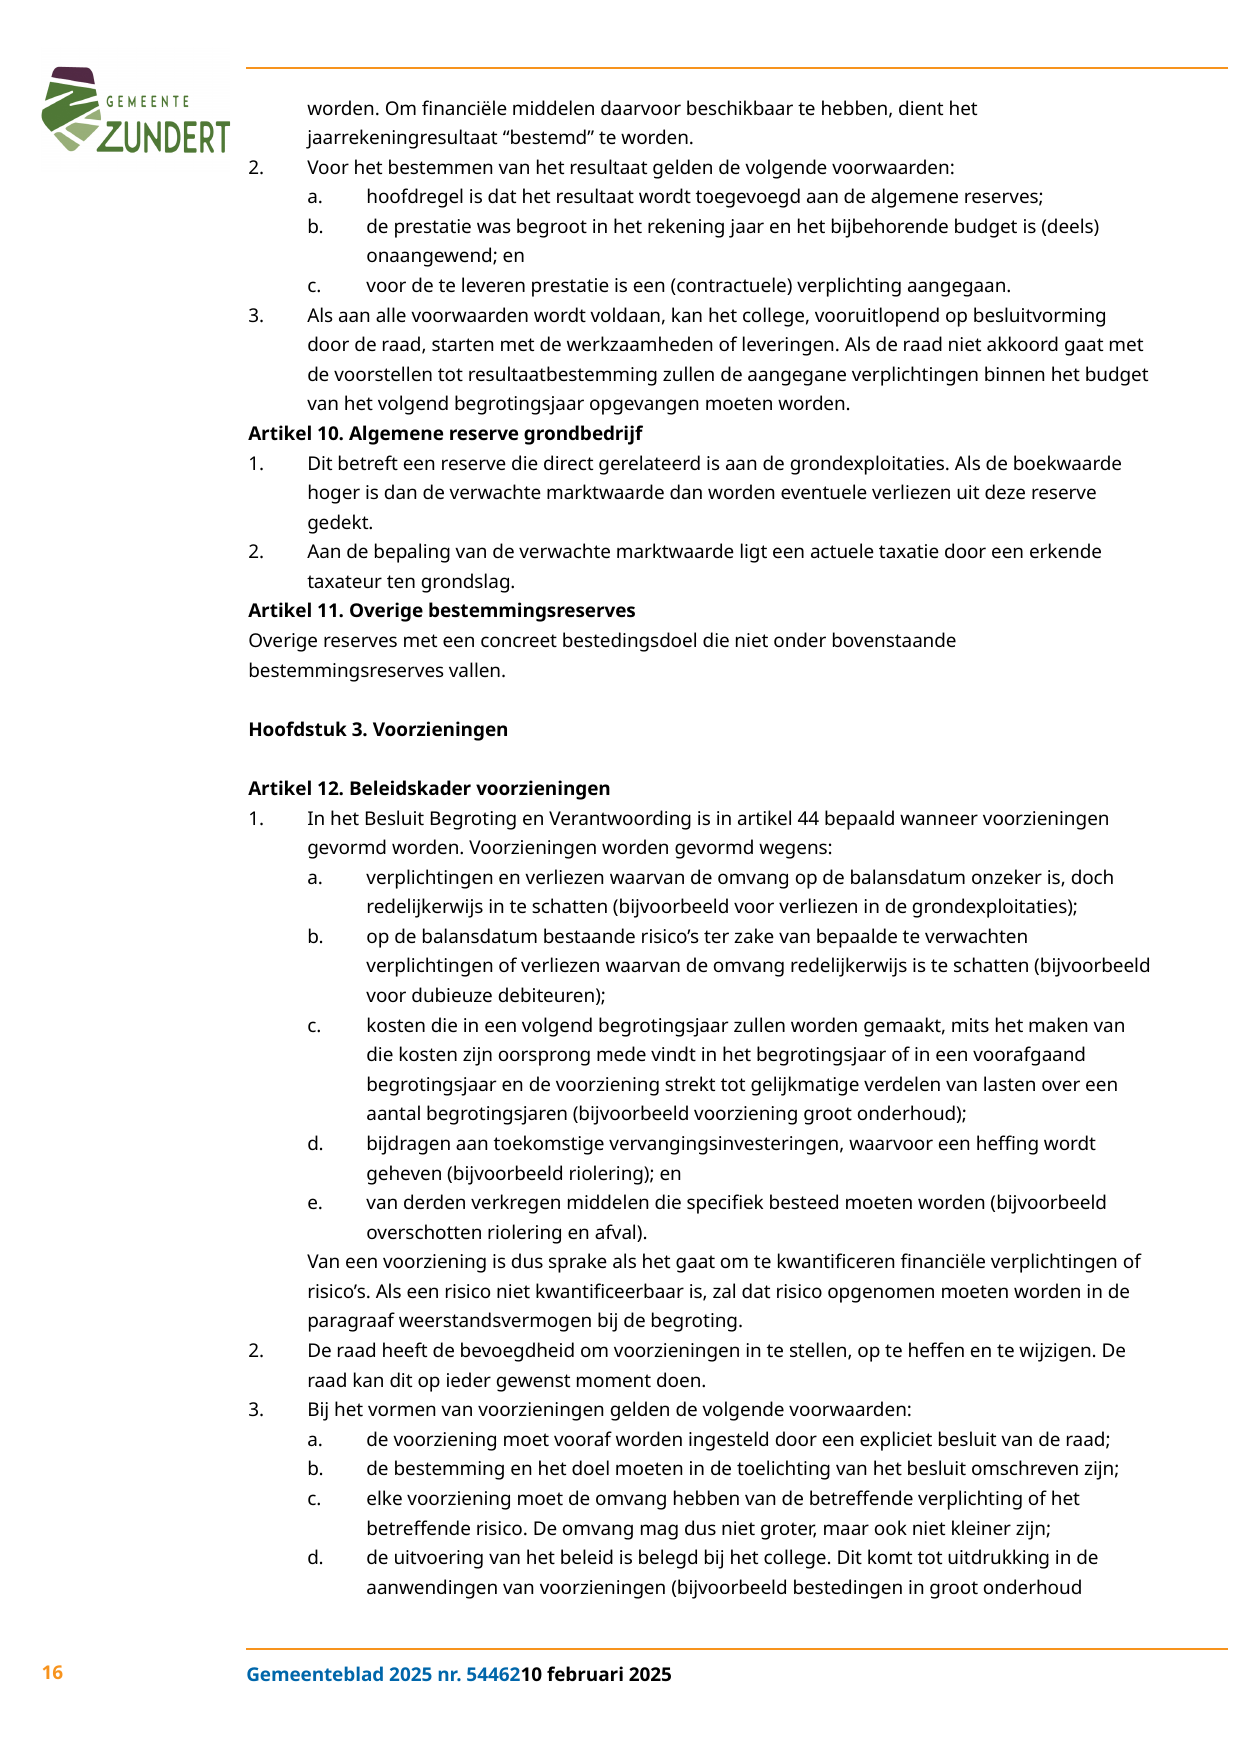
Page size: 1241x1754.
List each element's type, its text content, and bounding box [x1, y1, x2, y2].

list De raad heeft de bevoegdheid om voorzieningen in te stellen, op te heffen en te wijzigen. De raad kan dit op ieder gewenst moment doen. [248, 1337, 1152, 1393]
list Aan de bepaling van de verwachte marktwaarde ligt een actuele taxatie door een erkende taxateur ten grondslag. [248, 538, 1152, 594]
list elke voorziening moet de omvang hebben van de betreffende verplichting of het betreffende risico. De omvang mag dus niet groter, maar ook niet kleiner zijn; [307, 1485, 1152, 1541]
list Dit betreft een reserve die direct gerelateerd is aan de grondexploitaties. Als de boekwaarde hoger is dan de verwachte marktwaarde dan worden eventuele verliezen uit deze reserve gedekt. [248, 450, 1152, 535]
list hoofdregel is dat het resultaat wordt toegevoegd aan de algemene reserves; [307, 183, 1152, 209]
list verplichtingen en verliezen waarvan de omvang op de balansdatum onzeker is, doch redelijkerwijs in te schatten (bijvoorbeeld voor verliezen in de grondexploitaties); [307, 864, 1152, 919]
list kosten die in een volgend begrotingsjaar zullen worden gemaakt, mits het maken van die kosten zijn oorsprong mede vindt in het begrotingsjaar of in een voorafgaand begrotingsjaar en de voorziening strekt tot gelijkmatige verdelen van lasten over een aantal begrotingsjaren (bijvoorbeeld voorziening groot onderhoud); [307, 1012, 1152, 1126]
list bijdragen aan toekomstige vervangingsinvesteringen, waarvoor een heffing wordt geheven (bijvoorbeeld riolering); en [307, 1130, 1152, 1186]
list van derden verkregen middelen die specifiek besteed moeten worden (bijvoorbeeld overschotten riolering en afval). [307, 1189, 1152, 1245]
text Artikel 10. Algemene reserve grondbedrijf [248, 420, 1152, 446]
text Hoofdstuk 3. Voorzieningen [248, 716, 1152, 742]
list op de balansdatum bestaande risico’s ter zake van bepaalde te verwachten verplichtingen of verliezen waarvan de omvang redelijkerwijs is te schatten (bijvoorbeeld voor dubieuze debiteuren); [307, 923, 1152, 1008]
text Artikel 12. Beleidskader voorzieningen [248, 775, 1152, 801]
list de uitvoering van het beleid is belegd bij het college. Dit komt tot uitdrukking in de aanwendingen van voorzieningen (bijvoorbeeld bestedingen in groot onderhoud [307, 1544, 1152, 1600]
list de voorziening moet vooraf worden ingesteld door een expliciet besluit van de raad; [307, 1426, 1152, 1452]
list de bestemming en het doel moeten in de toelichting van het besluit omschreven zijn; [307, 1456, 1152, 1481]
text Artikel 11. Overige bestemmingsreserves [248, 598, 1152, 623]
text Overige reserves met een concreet bestedingsdoel die niet onder bovenstaande bestemmingsreserves vallen. [248, 627, 1152, 683]
list worden. Om financiële middelen daarvoor beschikbaar te hebben, dient het jaarrekeningresultaat “bestemd” te worden. [248, 95, 1152, 150]
list Voor het bestemmen van het resultaat gelden de volgende voorwaarden: [248, 154, 1152, 180]
list voor de te leveren prestatie is een (contractuele) verplichting aangegaan. [307, 272, 1152, 298]
list de prestatie was begroot in het rekening jaar en het bijbehorende budget is (deels) onaangewend; en [307, 213, 1152, 268]
picture [41, 47, 231, 172]
list Van een voorziening is dus sprake als het gaat om te kwantificeren financiële verplichtingen of risico’s. Als een risico niet kwantificeerbaar is, zal dat risico opgenomen moeten worden in de paragraaf weerstandsvermogen bij de begroting. [248, 1248, 1152, 1333]
list In het Besluit Begroting en Verantwoording is in artikel 44 bepaald wanneer voorzieningen gevormd worden. Voorzieningen worden gevormd wegens: [248, 805, 1152, 860]
list Bij het vormen van voorzieningen gelden de volgende voorwaarden: [248, 1396, 1152, 1422]
list Als aan alle voorwaarden wordt voldaan, kan het college, vooruitlopend op besluitvorming door de raad, starten met de werkzaamheden of leveringen. Als de raad niet akkoord gaat met de voorstellen tot resultaatbestemming zullen de aangegane verplichtingen binnen het budget van het volgend begrotingsjaar opgevangen moeten worden. [248, 302, 1152, 416]
